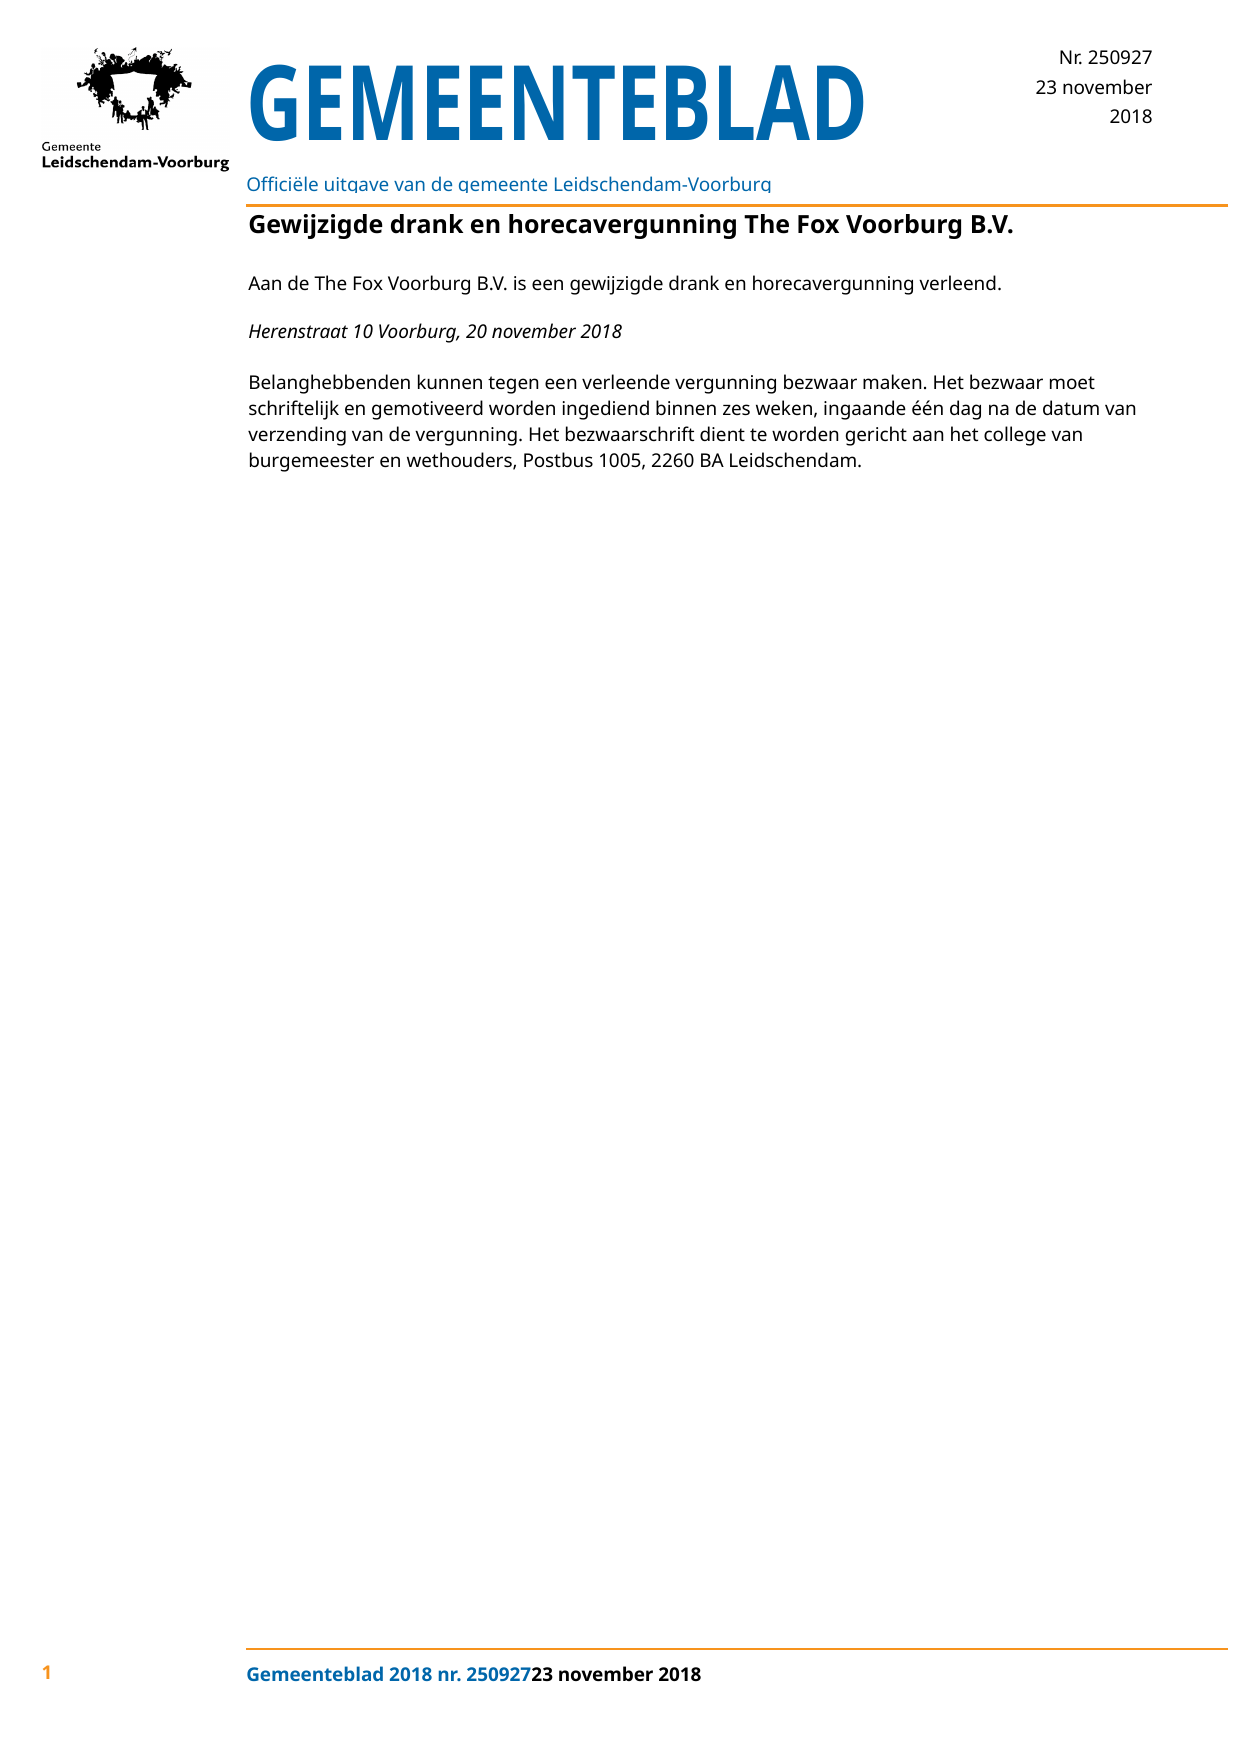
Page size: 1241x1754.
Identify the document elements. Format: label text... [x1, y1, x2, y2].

text Aan de The Fox Voorburg B.V. is een gewijzigde drank en horecavergunning verleend. [248, 270, 1152, 296]
picture [41, 47, 231, 172]
text Gewijzigde drank en horecavergunning The Fox Voorburg B.V. [248, 207, 1152, 241]
text Herenstraat 10 Voorburg, 20 november 2018 [248, 318, 1152, 344]
text Belanghebbenden kunnen tegen een verleende vergunning bezwaar maken. Het bezwaar moet schriftelijk en gemotiveerd worden ingediend binnen zes weken, ingaande één dag na de datum van verzending van de vergunning. Het bezwaarschrift dient te worden gericht aan het college van burgemeester en wethouders, Postbus 1005, 2260 BA Leidschendam. [248, 369, 1152, 472]
